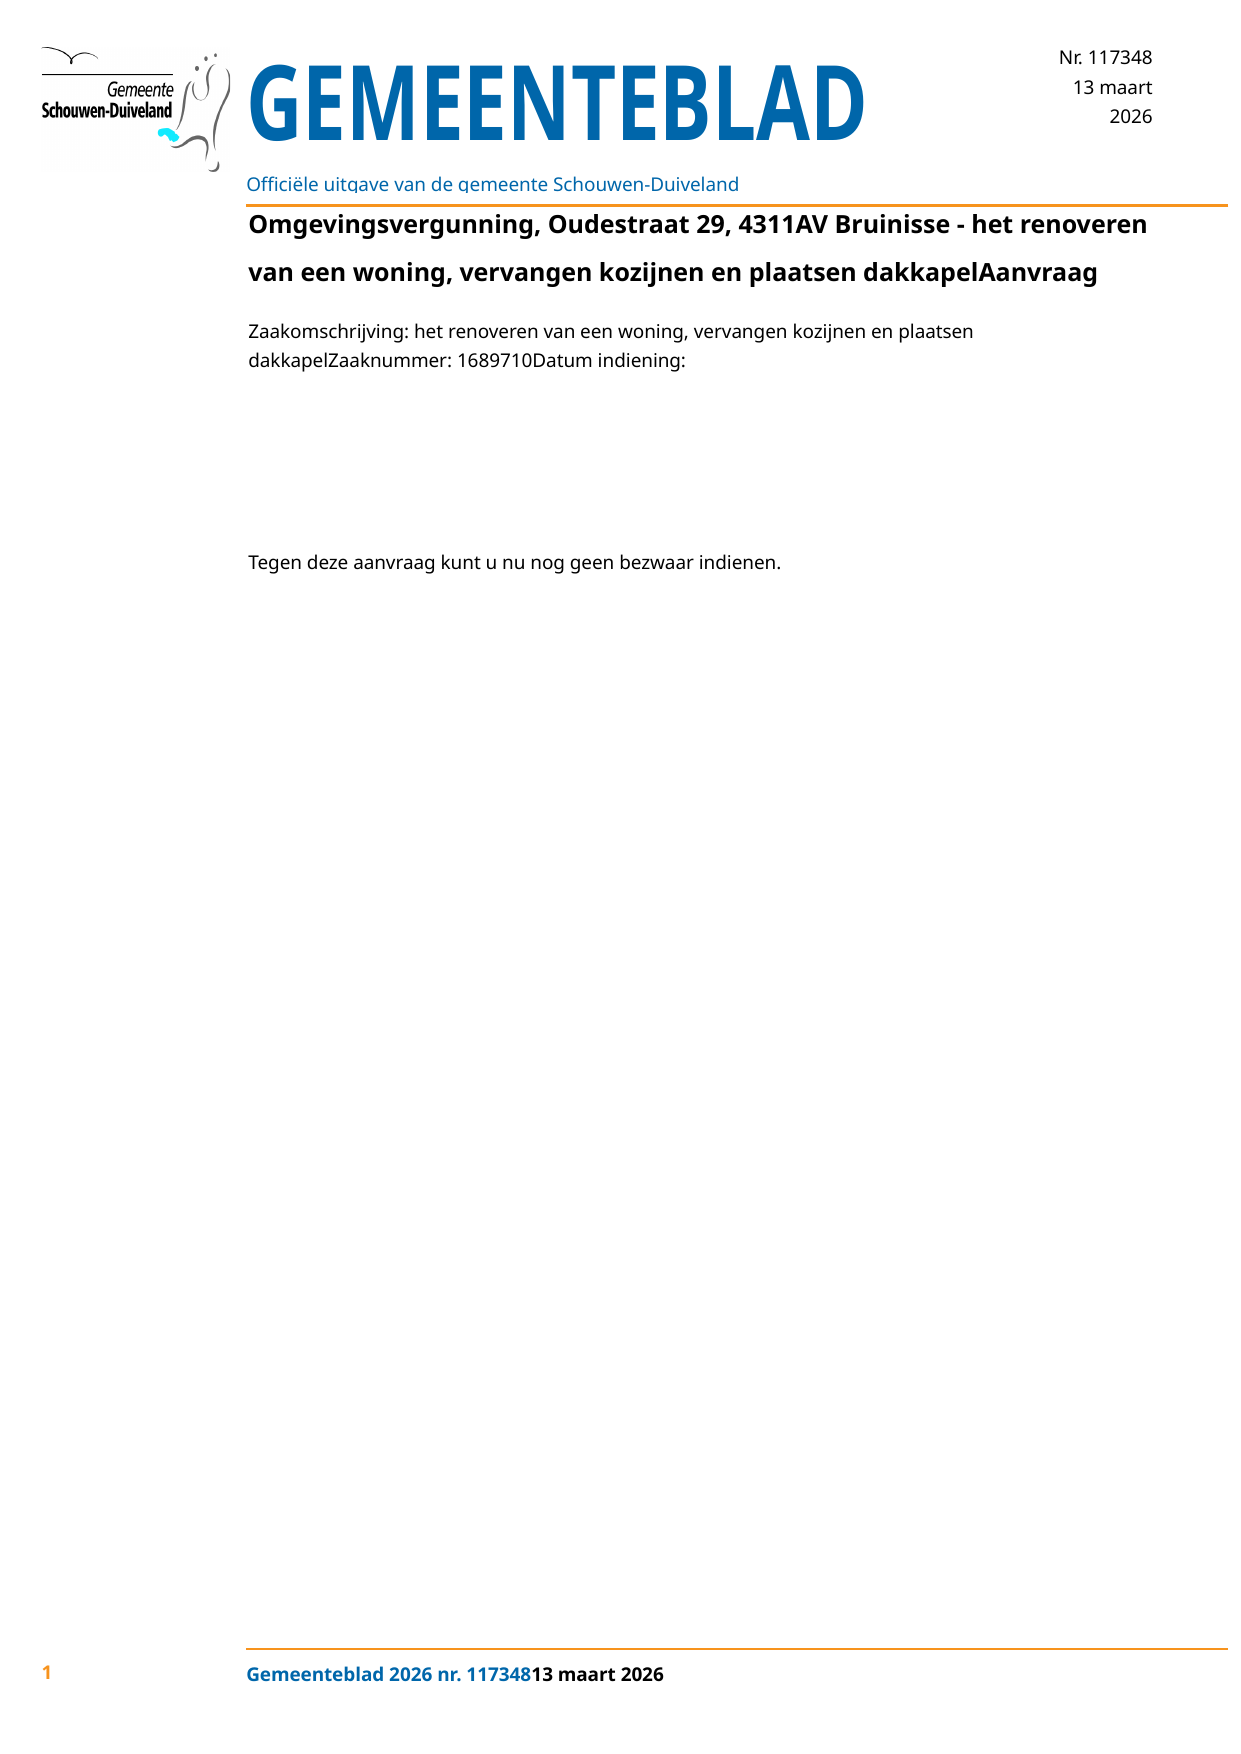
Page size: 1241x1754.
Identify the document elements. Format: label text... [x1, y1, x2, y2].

text Tegen deze aanvraag kunt u nu nog geen bezwaar indienen. [248, 549, 1152, 575]
text Omgevingsvergunning, Oudestraat 29, 4311AV Bruinisse - het renoveren van een woning, vervangen kozijnen en plaatsen dakkapelAanvraag [248, 207, 1152, 288]
picture [41, 47, 231, 172]
text Zaakomschrijving: het renoveren van een woning, vervangen kozijnen en plaatsen dakkapelZaaknummer: 1689710Datum indiening: [248, 318, 1152, 373]
